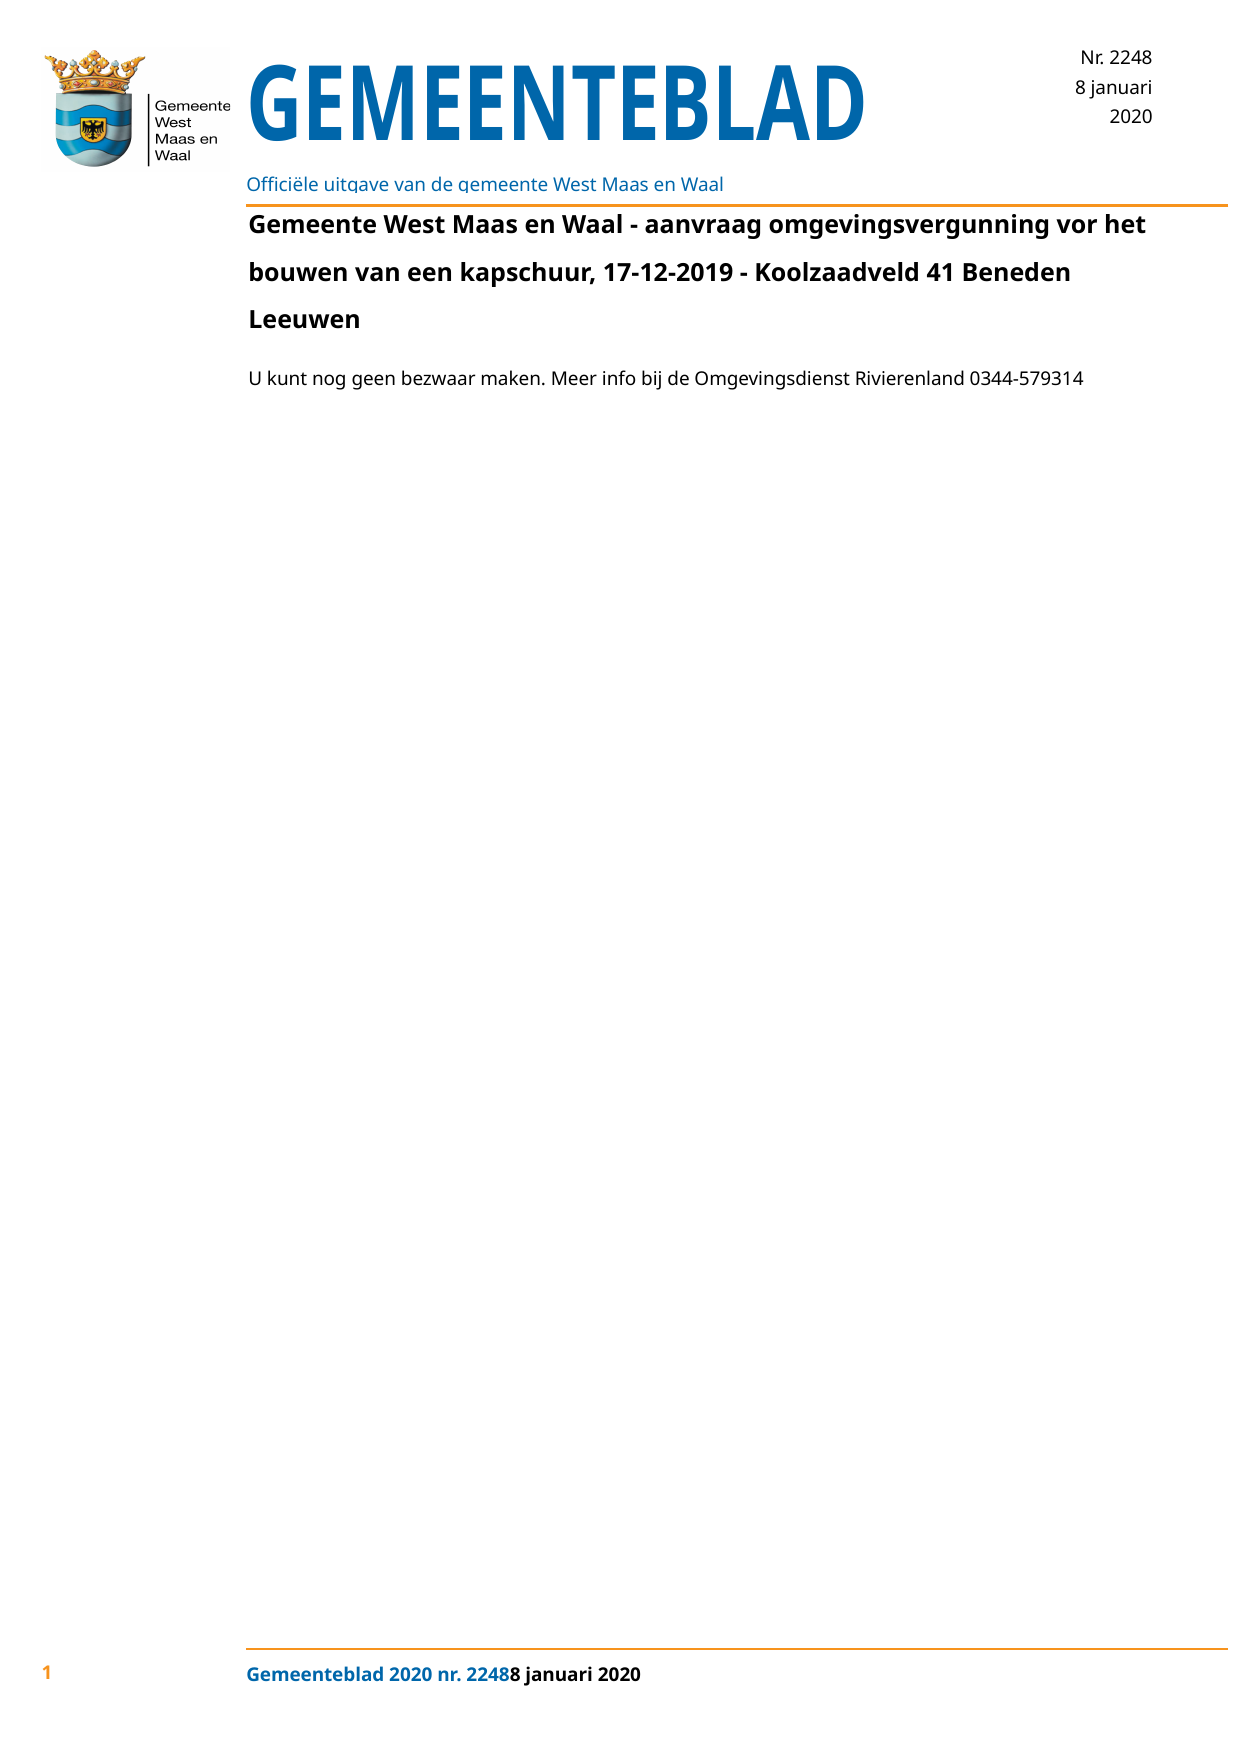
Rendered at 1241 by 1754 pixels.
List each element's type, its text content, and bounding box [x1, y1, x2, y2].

picture [41, 47, 231, 172]
text Gemeente West Maas en Waal - aanvraag omgevingsvergunning vor het bouwen van een kapschuur, 17-12-2019 - Koolzaadveld 41 Beneden Leeuwen [248, 207, 1152, 336]
text U kunt nog geen bezwaar maken. Meer info bij de Omgevingsdienst Rivierenland 0344-579314 [248, 366, 1152, 391]
